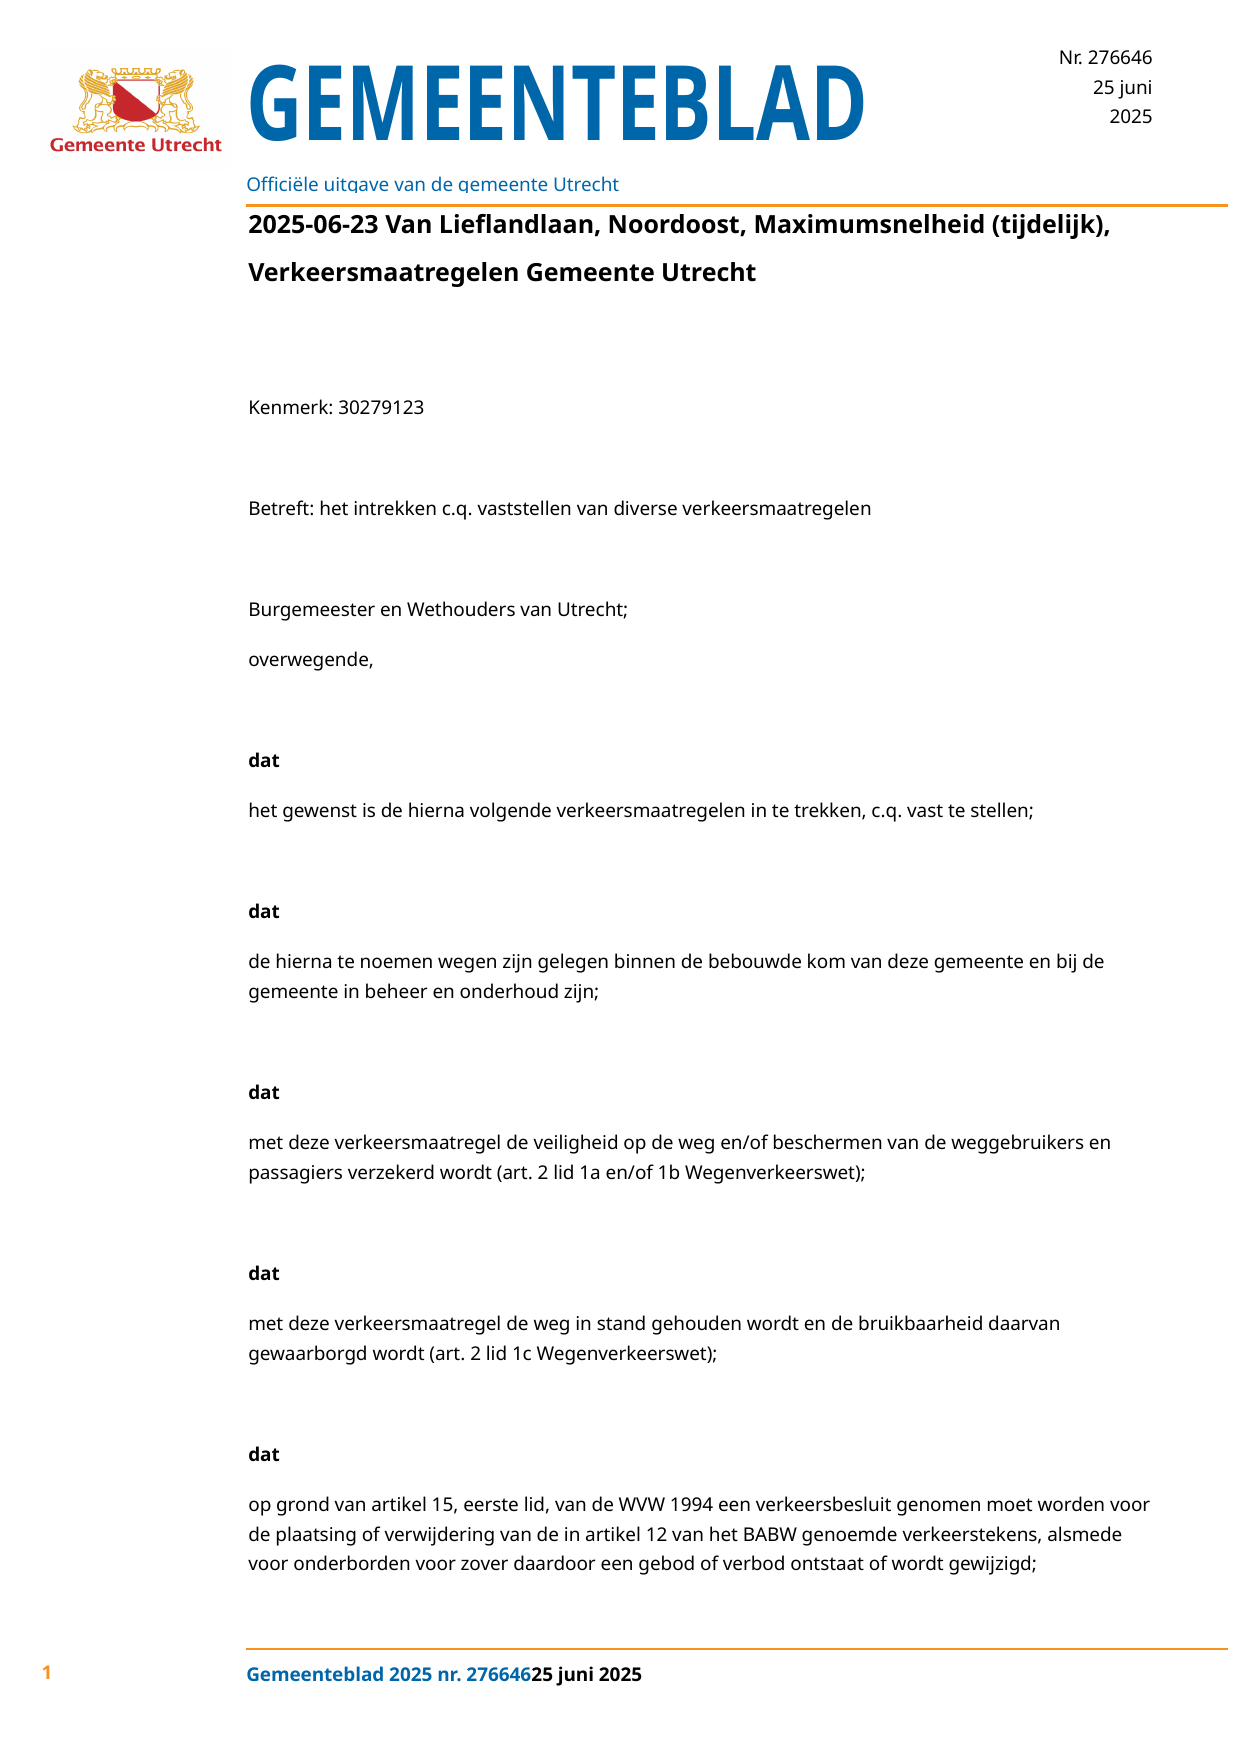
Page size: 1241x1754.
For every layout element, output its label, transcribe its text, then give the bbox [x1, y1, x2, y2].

text het gewenst is de hierna volgende verkeersmaatregelen in te trekken, c.q. vast te stellen; [248, 797, 1152, 823]
picture [41, 47, 231, 172]
text dat [248, 1260, 1152, 1286]
text dat [248, 747, 1152, 773]
text Kenmerk: 30279123 [248, 394, 1152, 420]
text Betreft: het intrekken c.q. vaststellen van diverse verkeersmaatregelen [248, 495, 1152, 521]
text dat [248, 1441, 1152, 1466]
text de hierna te noemen wegen zijn gelegen binnen de bebouwde kom van deze gemeente en bij de gemeente in beheer en onderhoud zijn; [248, 949, 1152, 1004]
text met deze verkeersmaatregel de veiligheid op de weg en/of beschermen van de weggebruikers en passagiers verzekerd wordt (art. 2 lid 1a en/of 1b Wegenverkeerswet); [248, 1129, 1152, 1185]
text overwegende, [248, 646, 1152, 672]
text dat [248, 1079, 1152, 1105]
text 2025-06-23 Van Lieflandlaan, Noordoost, Maximumsnelheid (tijdelijk), Verkeersmaatregelen Gemeente Utrecht [248, 207, 1152, 288]
text Burgemeester en Wethouders van Utrecht; [248, 596, 1152, 621]
text op grond van artikel 15, eerste lid, van de WVW 1994 een verkeersbesluit genomen moet worden voor de plaatsing of verwijdering van de in artikel 12 van het BABW genoemde verkeerstekens, alsmede voor onderborden voor zover daardoor een gebod of verbod ontstaat of wordt gewijzigd; [248, 1491, 1152, 1576]
text dat [248, 898, 1152, 924]
text met deze verkeersmaatregel de weg in stand gehouden wordt en de bruikbaarheid daarvan gewaarborgd wordt (art. 2 lid 1c Wegenverkeerswet); [248, 1310, 1152, 1366]
